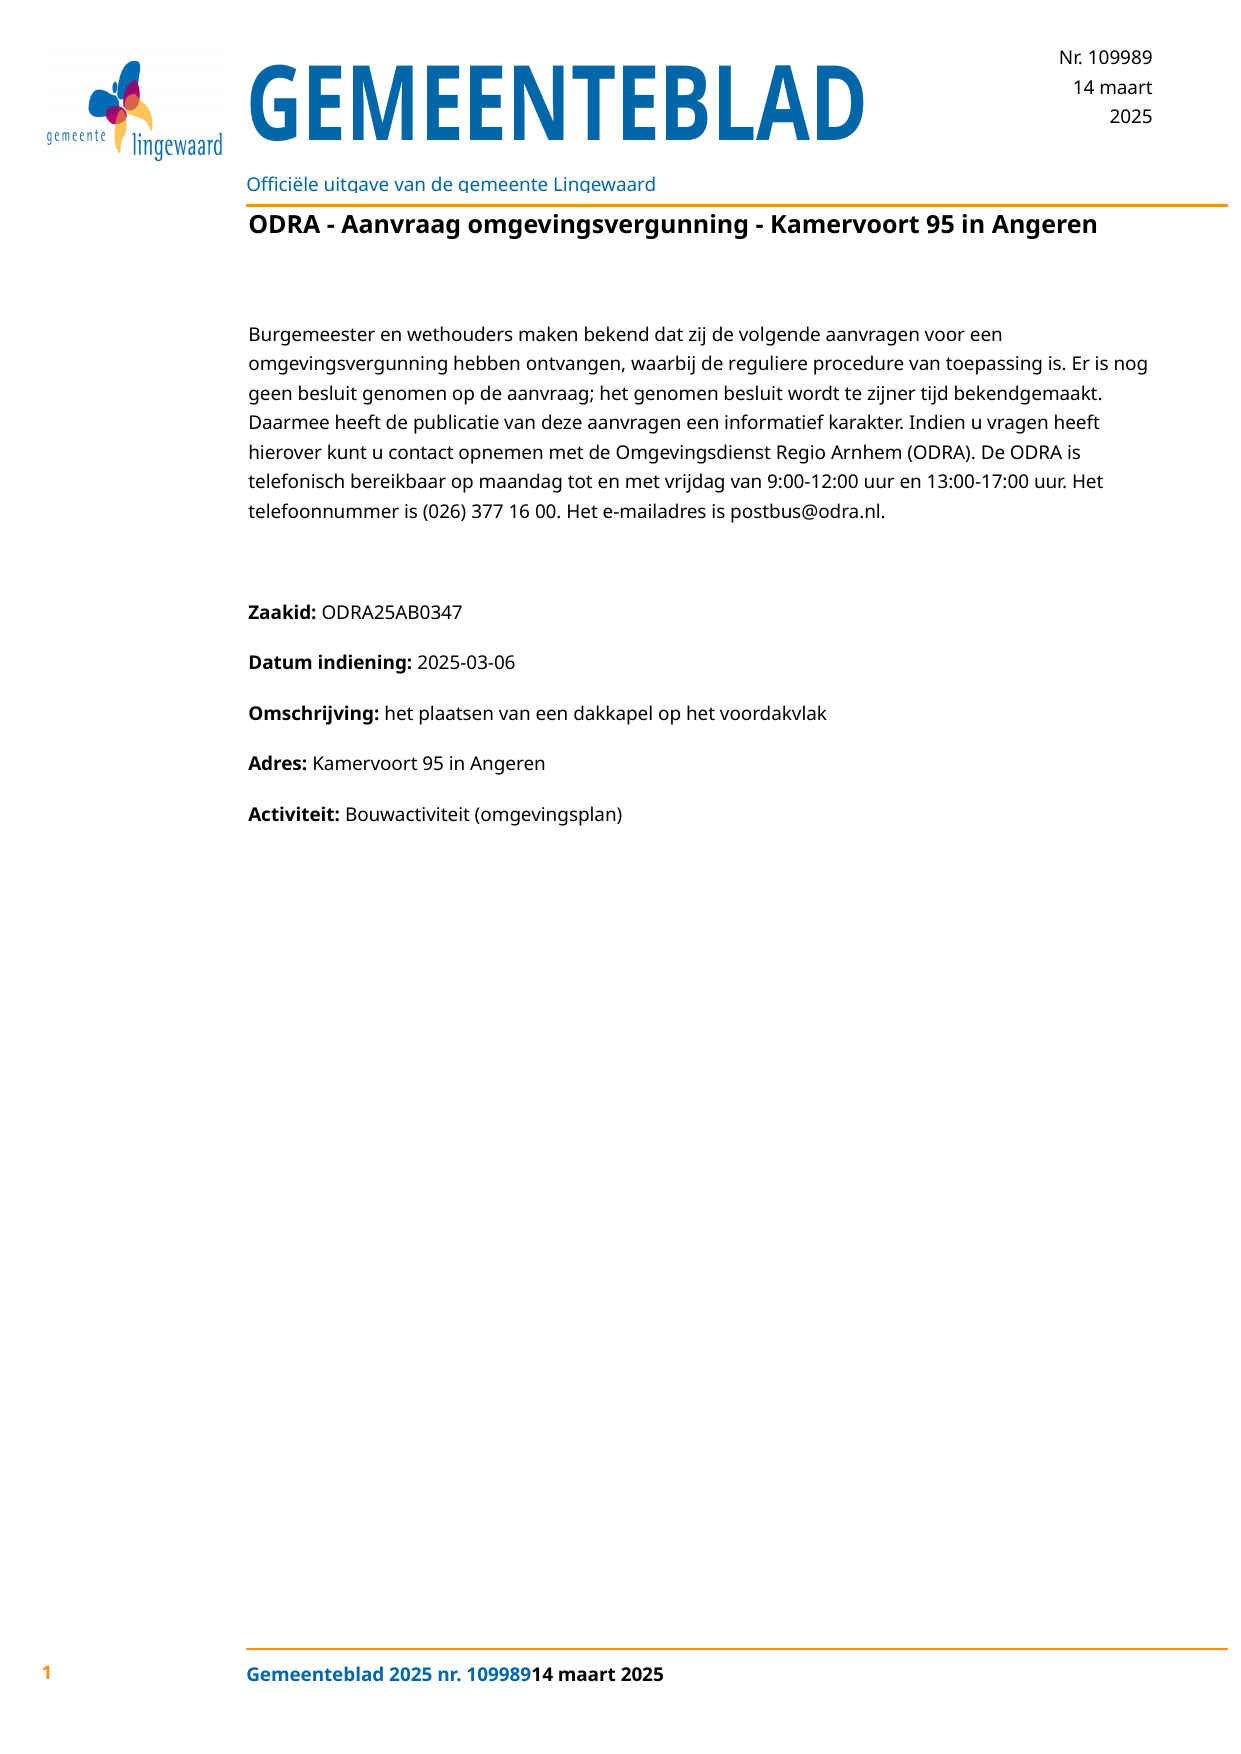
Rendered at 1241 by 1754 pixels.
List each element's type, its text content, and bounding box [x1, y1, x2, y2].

text Datum indiening: 2025-03-06 [248, 649, 1152, 675]
text Omschrijving: het plaatsen van een dakkapel op het voordakvlak [248, 700, 1152, 726]
text Activiteit: Bouwactiviteit (omgevingsplan) [248, 801, 1152, 826]
text Adres: Kamervoort 95 in Angeren [248, 750, 1152, 776]
text Zaakid: ODRA25AB0347 [248, 599, 1152, 625]
text ODRA - Aanvraag omgevingsvergunning - Kamervoort 95 in Angeren [248, 207, 1152, 241]
picture [41, 47, 231, 172]
text Burgemeester en wethouders maken bekend dat zij de volgende aanvragen voor een omgevingsvergunning hebben ontvangen, waarbij de reguliere procedure van toepassing is. Er is nog geen besluit genomen op de aanvraag; het genomen besluit wordt te zijner tijd bekendgemaakt. Daarmee heeft de publicatie van deze aanvragen een informatief karakter. Indien u vragen heeft hierover kunt u contact opnemen met de Omgevingsdienst Regio Arnhem (ODRA). De ODRA is telefonisch bereikbaar op maandag tot en met vrijdag van 9:00-12:00 uur en 13:00-17:00 uur. Het telefoonnummer is (026) 377 16 00. Het e-mailadres is postbus@odra.nl. [248, 321, 1152, 524]
